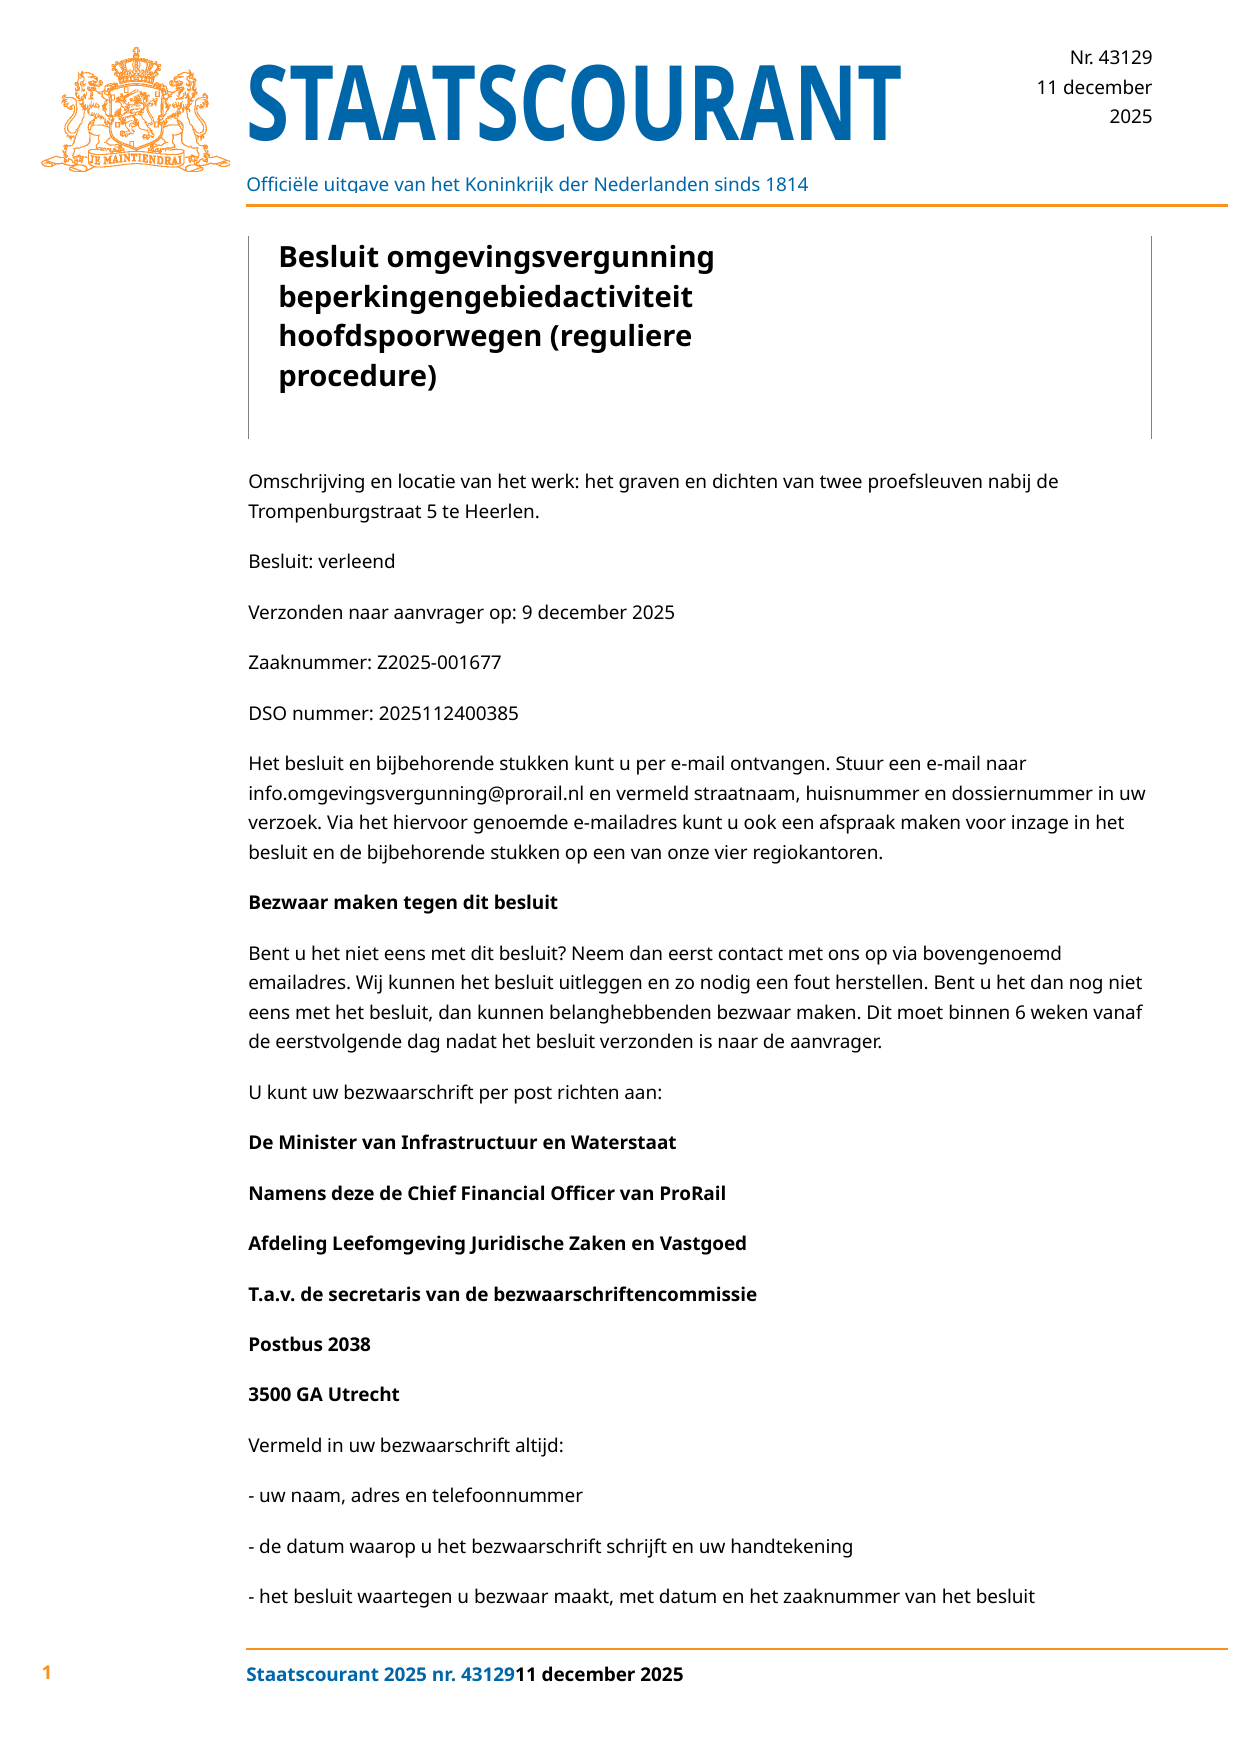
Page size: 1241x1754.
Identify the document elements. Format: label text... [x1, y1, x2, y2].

text Omschrijving en locatie van het werk: het graven en dichten van twee proefsleuven nabij de Trompenburgstraat 5 te Heerlen. [248, 469, 1152, 524]
text U kunt uw bezwaarschrift per post richten aan: [248, 1079, 1152, 1105]
table_header [850, 236, 912, 413]
text Zaaknummer: Z2025-001677 [248, 649, 1152, 675]
text De Minister van Infrastructuur en Waterstaat [248, 1129, 1152, 1155]
text Bent u het niet eens met dit besluit? Neem dan eerst contact met ons op via bovengenoemd emailadres. Wij kunnen het besluit uitleggen en zo nodig een fout herstellen. Bent u het dan nog niet eens met het besluit, dan kunnen belanghebbenden bezwaar maken. Dit moet binnen 6 weken vanaf de eerstvolgende dag nadat het besluit verzonden is naar de aanvrager. [248, 940, 1152, 1054]
table_header Besluit omgevingsvergunning beperkingengebiedactiviteit hoofdspoorwegen (reguliere procedure) [249, 236, 850, 439]
text Vermeld in uw bezwaarschrift altijd: [248, 1432, 1152, 1458]
table_header [850, 414, 1151, 439]
text Postbus 2038 [248, 1331, 1152, 1357]
text DSO nummer: 2025112400385 [248, 700, 1152, 726]
picture [41, 47, 231, 172]
text - het besluit waartegen u bezwaar maakt, met datum en het zaaknummer van het besluit [248, 1583, 1152, 1609]
text Bezwaar maken tegen dit besluit [248, 889, 1152, 915]
text Namens deze de Chief Financial Officer van ProRail [248, 1180, 1152, 1206]
picture [912, 236, 1090, 414]
text T.a.v. de secretaris van de bezwaarschriftencommissie [248, 1281, 1152, 1306]
table_header [1090, 236, 1151, 413]
text Afdeling Leefomgeving Juridische Zaken en Vastgoed [248, 1230, 1152, 1256]
text - uw naam, adres en telefoonnummer [248, 1482, 1152, 1508]
text 3500 GA Utrecht [248, 1382, 1152, 1407]
text Verzonden naar aanvrager op: 9 december 2025 [248, 599, 1152, 625]
text - de datum waarop u het bezwaarschrift schrijft en uw handtekening [248, 1533, 1152, 1558]
text Besluit: verleend [248, 549, 1152, 574]
text Het besluit en bijbehorende stukken kunt u per e-mail ontvangen. Stuur een e-mail naar info.omgevingsvergunning@prorail.nl en vermeld straatnaam, huisnummer en dossiernummer in uw verzoek. Via het hiervoor genoemde e-mailadres kunt u ook een afspraak maken voor inzage in het besluit en de bijbehorende stukken op een van onze vier regiokantoren. [248, 750, 1152, 865]
